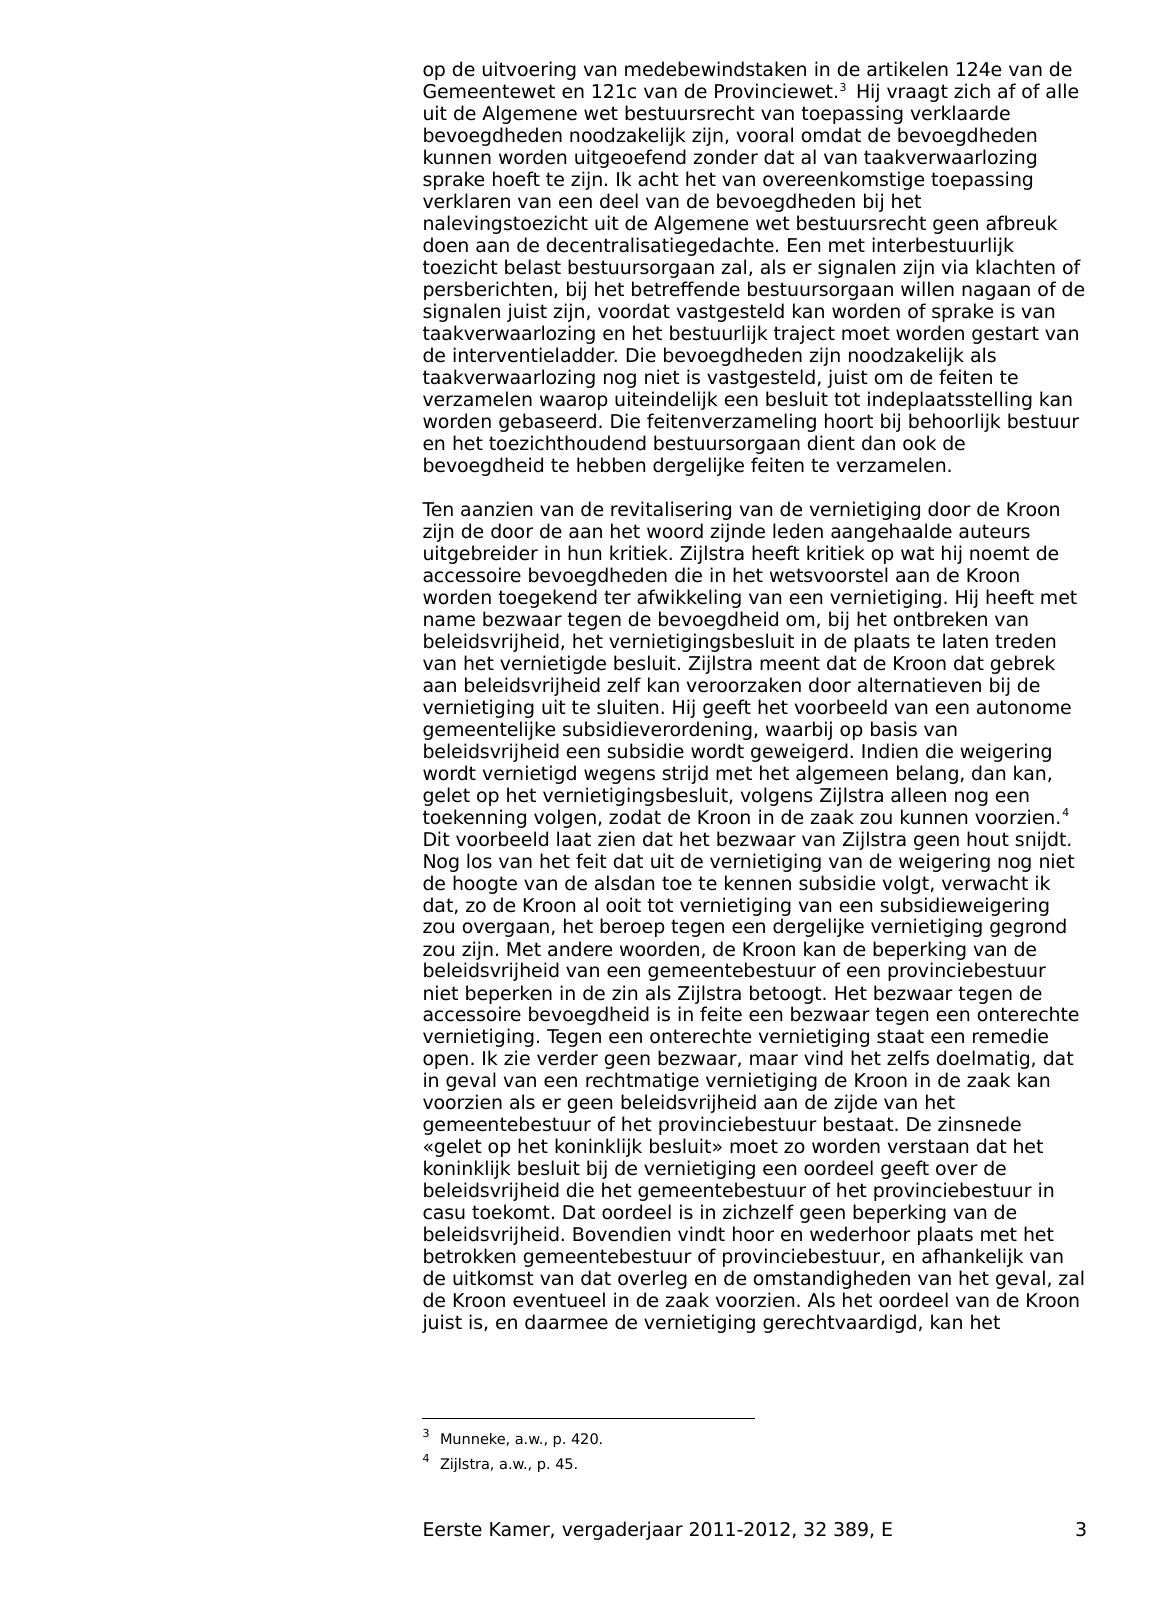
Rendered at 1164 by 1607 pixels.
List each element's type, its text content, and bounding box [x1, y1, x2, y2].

text Munneke, a.w., p. 420. [422, 1427, 1087, 1449]
text Zijlstra, a.w., p. 45. [422, 1452, 1087, 1474]
text Ten aanzien van de revitalisering van de vernietiging door de Kroon zijn de door de aan het woord zijnde leden aangehaalde auteurs uitgebreider in hun kritiek. Zijlstra heeft kritiek op wat hij noemt de accessoire bevoegdheden die in het wetsvoorstel aan de Kroon worden toegekend ter afwikkeling van een vernietiging. Hij heeft met name bezwaar tegen de bevoegdheid om, bij het ontbreken van beleidsvrijheid, het vernietigingsbesluit in de plaats te laten treden van het vernietigde besluit. Zijlstra meent dat de Kroon dat gebrek aan beleidsvrijheid zelf kan veroorzaken door alternatieven bij de vernietiging uit te sluiten. Hij geeft het voorbeeld van een autonome gemeentelijke subsidieverordening, waarbij op basis van beleidsvrijheid een subsidie wordt geweigerd. Indien die weigering wordt vernietigd wegens strijd met het algemeen belang, dan kan, gelet op het vernietigingsbesluit, volgens Zijlstra alleen nog een toekenning volgen, zodat de Kroon in de zaak zou kunnen voorzien. Dit voorbeeld laat zien dat het bezwaar van Zijlstra geen hout snijdt. Nog los van het feit dat uit de vernietiging van de weigering nog niet de hoogte van de alsdan toe te kennen subsidie volgt, verwacht ik dat, zo de Kroon al ooit tot vernietiging van een subsidieweigering zou overgaan, het beroep tegen een dergelijke vernietiging gegrond zou zijn. Met andere woorden, de Kroon kan de beperking van de beleidsvrijheid van een gemeentebestuur of een provinciebestuur niet beperken in de zin als Zijlstra betoogt. Het bezwaar tegen de accessoire bevoegdheid is in feite een bezwaar tegen een onterechte vernietiging. Tegen een onterechte vernietiging staat een remedie open. Ik zie verder geen bezwaar, maar vind het zelfs doelmatig, dat in geval van een rechtmatige vernietiging de Kroon in de zaak kan voorzien als er geen beleidsvrijheid aan de zijde van het gemeentebestuur of het provinciebestuur bestaat. De zinsnede «gelet op het koninklijk besluit» moet zo worden verstaan dat het koninklijk besluit bij de vernietiging een oordeel geeft over de beleidsvrijheid die het gemeentebestuur of het provinciebestuur in casu toekomt. Dat oordeel is in zichzelf geen beperking van de beleidsvrijheid. Bovendien vindt hoor en wederhoor plaats met het betrokken gemeentebestuur of provinciebestuur, en afhankelijk van de uitkomst van dat overleg en de omstandigheden van het geval, zal de Kroon eventueel in de zaak voorzien. Als het oordeel van de Kroon juist is, en daarmee de vernietiging gerechtvaardigd, kan het [422, 499, 1087, 1334]
text op de uitvoering van medebewindstaken in de artikelen 124e van de Gemeentewet en 121c van de Provinciewet. Hij vraagt zich af of alle uit de Algemene wet bestuursrecht van toepassing verklaarde bevoegdheden noodzakelijk zijn, vooral omdat de bevoegdheden kunnen worden uitgeoefend zonder dat al van taakverwaarlozing sprake hoeft te zijn. Ik acht het van overeenkomstige toepassing verklaren van een deel van de bevoegdheden bij het nalevingstoezicht uit de Algemene wet bestuursrecht geen afbreuk doen aan de decentralisatiegedachte. Een met interbestuurlijk toezicht belast bestuursorgaan zal, als er signalen zijn via klachten of persberichten, bij het betreffende bestuursorgaan willen nagaan of de signalen juist zijn, voordat vastgesteld kan worden of sprake is van taakverwaarlozing en het bestuurlijk traject moet worden gestart van de interventieladder. Die bevoegdheden zijn noodzakelijk als taakverwaarlozing nog niet is vastgesteld, juist om de feiten te verzamelen waarop uiteindelijk een besluit tot indeplaatsstelling kan worden gebaseerd. Die feitenverzameling hoort bij behoorlijk bestuur en het toezichthoudend bestuursorgaan dient dan ook de bevoegdheid te hebben dergelijke feiten te verzamelen. [422, 59, 1087, 477]
